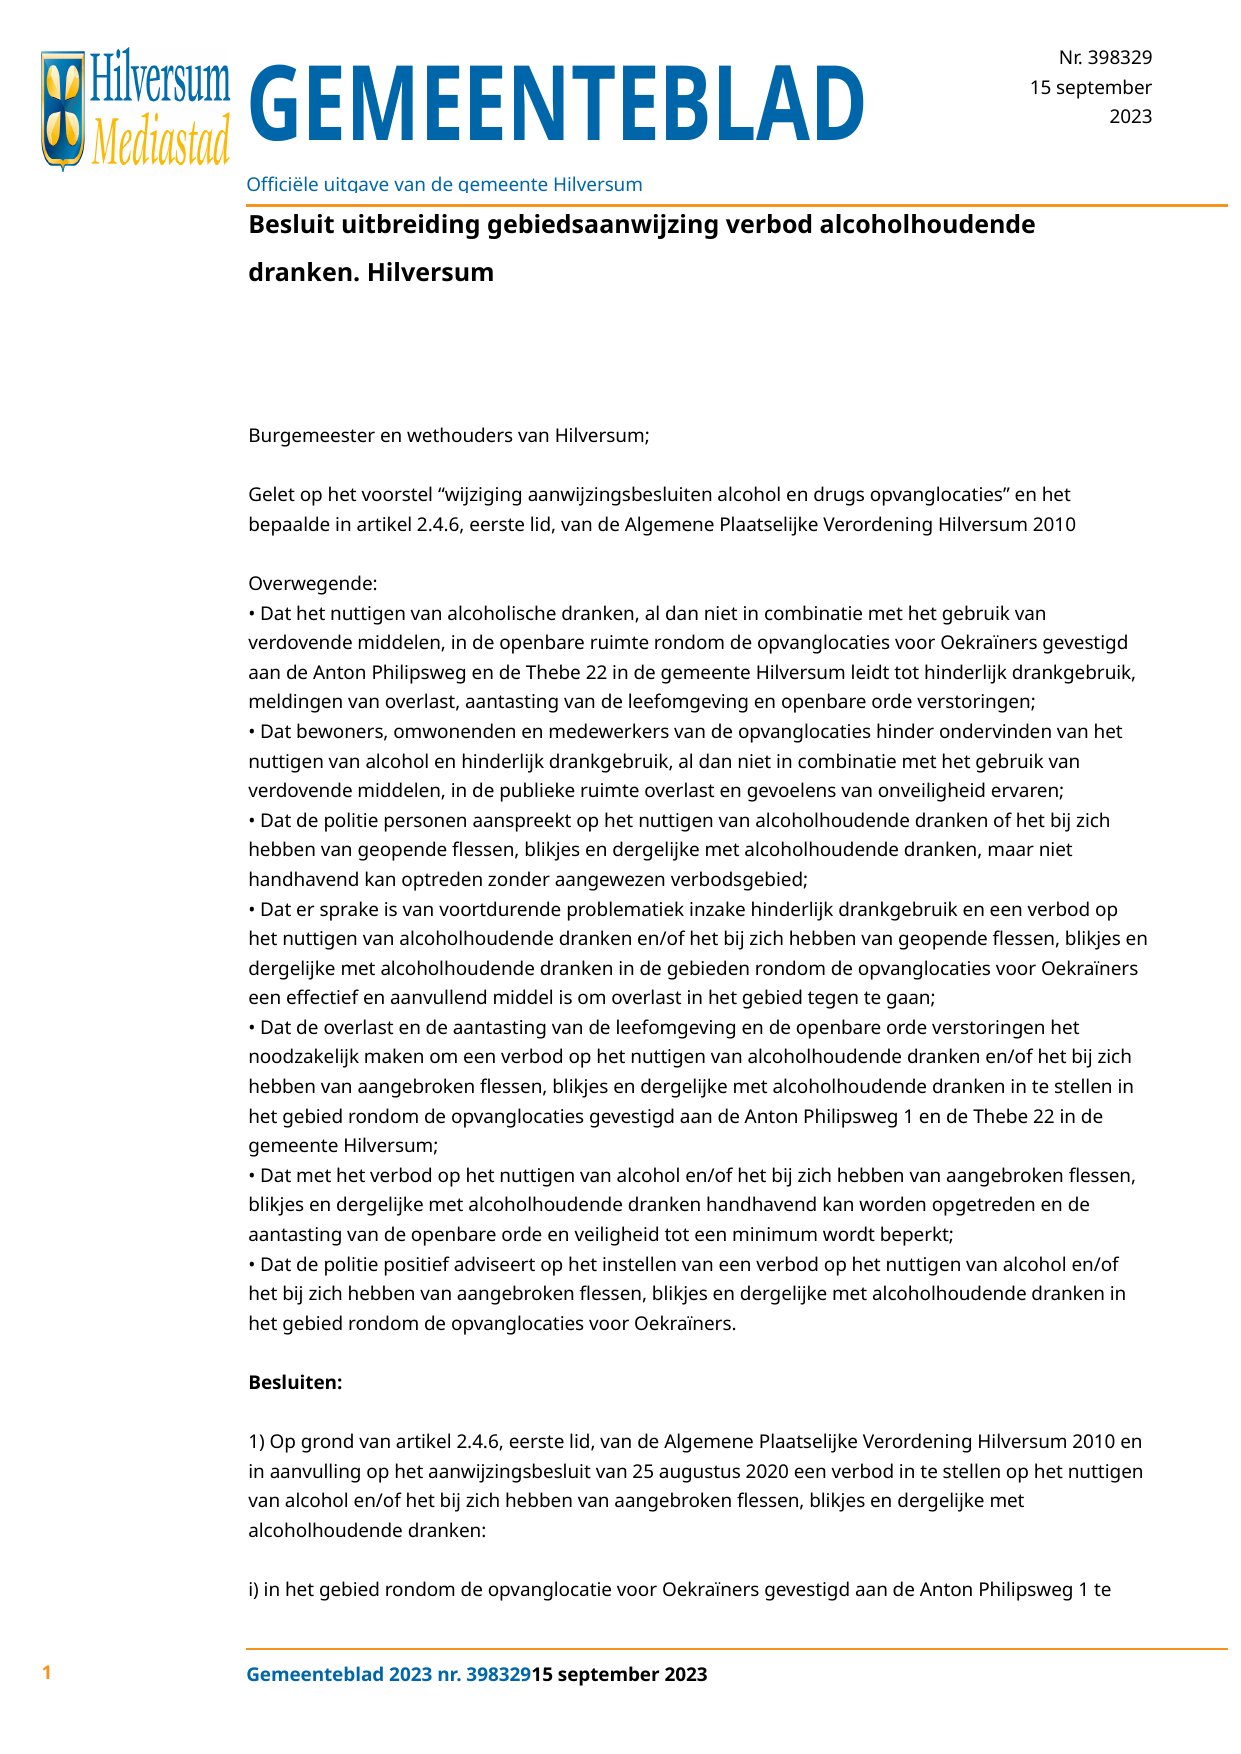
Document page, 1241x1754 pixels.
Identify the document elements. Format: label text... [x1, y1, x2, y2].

text Besluit uitbreiding gebiedsaanwijzing verbod alcoholhoudende dranken. Hilversum [248, 207, 1152, 288]
text • Dat het nuttigen van alcoholische dranken, al dan niet in combinatie met het gebruik van verdovende middelen, in de openbare ruimte rondom de opvanglocaties voor Oekraïners gevestigd aan de Anton Philipsweg en de Thebe 22 in de gemeente Hilversum leidt tot hinderlijk drankgebruik, meldingen van overlast, aantasting van de leefomgeving en openbare orde verstoringen; [248, 600, 1152, 714]
text • Dat de politie personen aanspreekt op het nuttigen van alcoholhoudende dranken of het bij zich hebben van geopende flessen, blikjes en dergelijke met alcoholhoudende dranken, maar niet handhavend kan optreden zonder aangewezen verbodsgebied; [248, 807, 1152, 892]
text Overwegende: [248, 570, 1152, 596]
text Gelet op het voorstel “wijziging aanwijzingsbesluiten alcohol en drugs opvanglocaties” en het bepaalde in artikel 2.4.6, eerste lid, van de Algemene Plaatselijke Verordening Hilversum 2010 [248, 482, 1152, 537]
text • Dat met het verbod op het nuttigen van alcohol en/of het bij zich hebben van aangebroken flessen, blikjes en dergelijke met alcoholhoudende dranken handhavend kan worden opgetreden en de aantasting van de openbare orde en veiligheid tot een minimum wordt beperkt; [248, 1162, 1152, 1247]
text 1) Op grond van artikel 2.4.6, eerste lid, van de Algemene Plaatselijke Verordening Hilversum 2010 en in aanvulling op het aanwijzingsbesluit van 25 augustus 2020 een verbod in te stellen op het nuttigen van alcohol en/of het bij zich hebben van aangebroken flessen, blikjes en dergelijke met alcoholhoudende dranken: [248, 1428, 1152, 1543]
text • Dat de overlast en de aantasting van de leefomgeving en de openbare orde verstoringen het noodzakelijk maken om een verbod op het nuttigen van alcoholhoudende dranken en/of het bij zich hebben van aangebroken flessen, blikjes en dergelijke met alcoholhoudende dranken in te stellen in het gebied rondom de opvanglocaties gevestigd aan de Anton Philipsweg 1 en de Thebe 22 in de gemeente Hilversum; [248, 1014, 1152, 1158]
text i) in het gebied rondom de opvanglocatie voor Oekraïners gevestigd aan de Anton Philipsweg 1 te [248, 1576, 1152, 1602]
text • Dat er sprake is van voortdurende problematiek inzake hinderlijk drankgebruik en een verbod op het nuttigen van alcoholhoudende dranken en/of het bij zich hebben van geopende flessen, blikjes en dergelijke met alcoholhoudende dranken in de gebieden rondom de opvanglocaties voor Oekraïners een effectief en aanvullend middel is om overlast in het gebied tegen te gaan; [248, 896, 1152, 1010]
text Besluiten: [248, 1369, 1152, 1395]
picture [41, 47, 231, 172]
text • Dat de politie positief adviseert op het instellen van een verbod op het nuttigen van alcohol en/of het bij zich hebben van aangebroken flessen, blikjes en dergelijke met alcoholhoudende dranken in het gebied rondom de opvanglocaties voor Oekraïners. [248, 1251, 1152, 1336]
text • Dat bewoners, omwonenden en medewerkers van de opvanglocaties hinder ondervinden van het nuttigen van alcohol en hinderlijk drankgebruik, al dan niet in combinatie met het gebruik van verdovende middelen, in de publieke ruimte overlast en gevoelens van onveiligheid ervaren; [248, 718, 1152, 803]
text Burgemeester en wethouders van Hilversum; [248, 422, 1152, 448]
